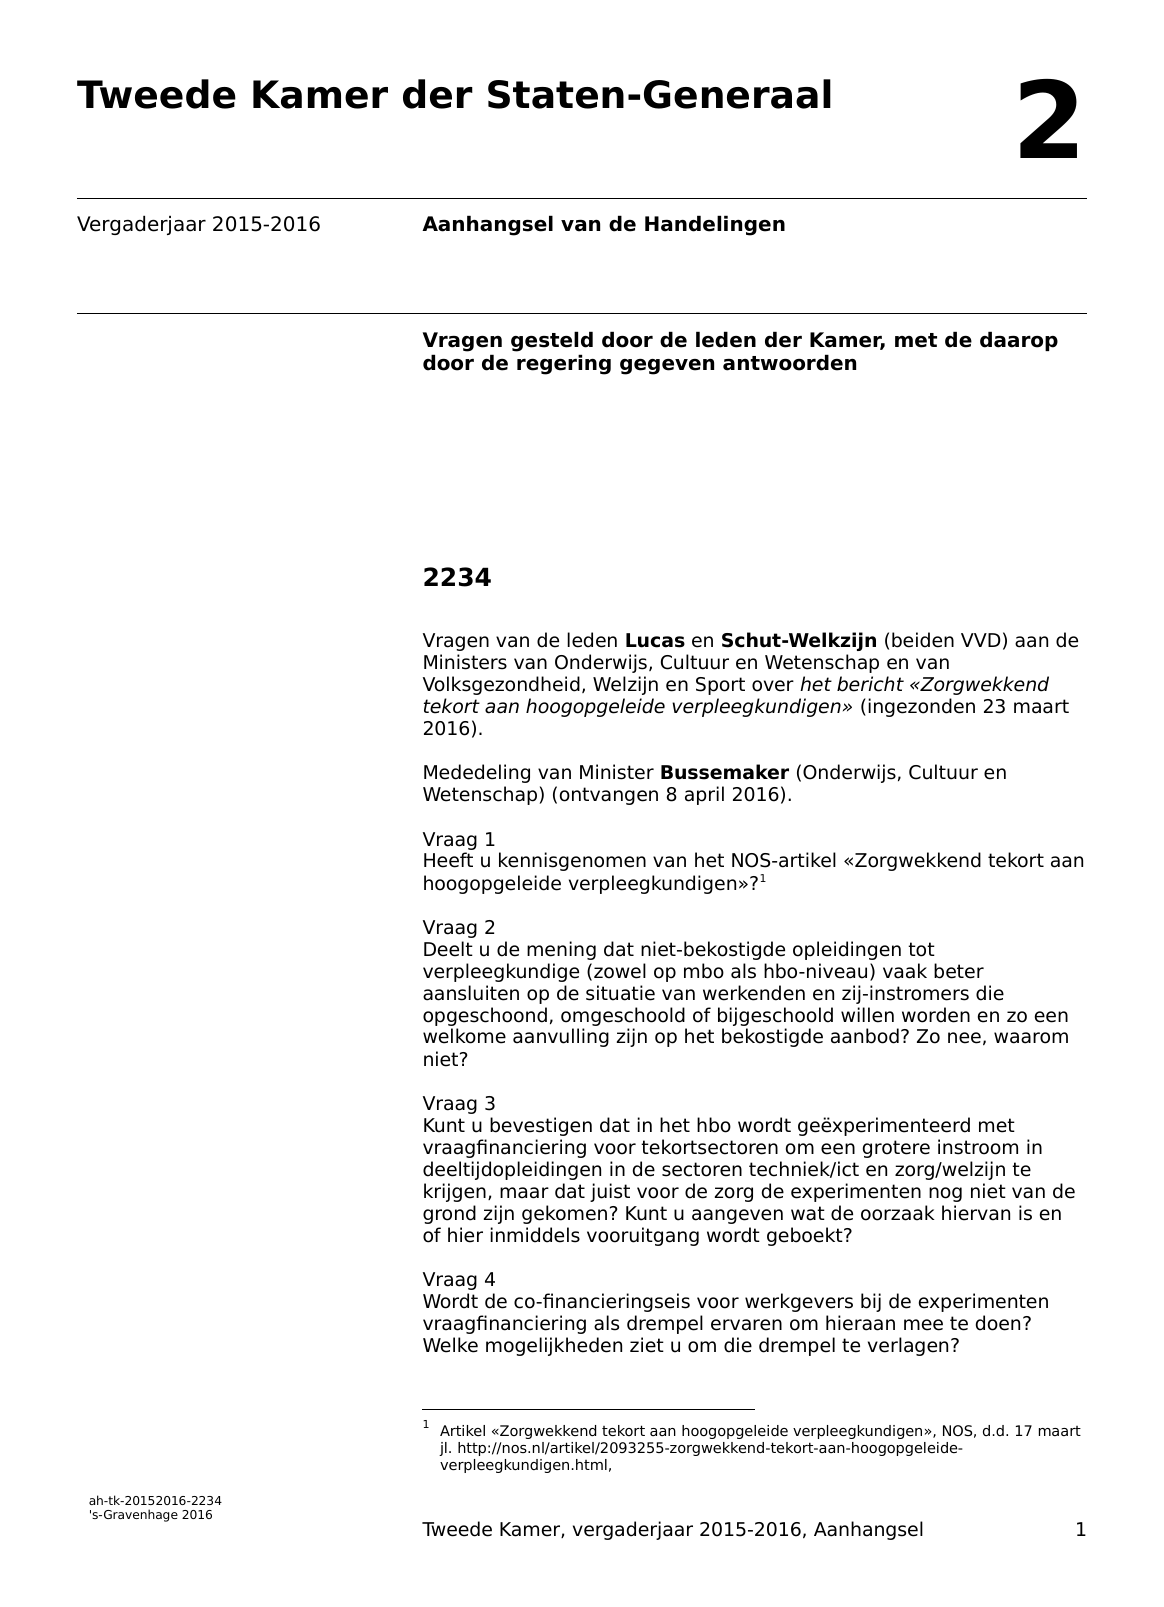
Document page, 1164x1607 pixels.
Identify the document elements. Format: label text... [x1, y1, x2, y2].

table_header 2 [886, 59, 1087, 198]
text Wordt de co-financieringseis voor werkgevers bij de experimenten vraagfinanciering als drempel ervaren om hieraan mee te doen? Welke mogelijkheden ziet u om die drempel te verlagen? [422, 1291, 1087, 1357]
text Mededeling van Minister Bussemaker (Onderwijs, Cultuur en Wetenschap) (ontvangen 8 april 2016). [422, 762, 1087, 806]
table_cell [77, 314, 422, 375]
text 2234 [422, 563, 1087, 592]
text Kunt u bevestigen dat in het hbo wordt geëxperimenteerd met vraagfinanciering voor tekortsectoren om een grotere instroom in deeltijdopleidingen in de sectoren techniek/ict en zorg/welzijn te krijgen, maar dat juist voor de zorg de experimenten nog niet van de grond zijn gekomen? Kunt u aangeven wat de oorzaak hiervan is en of hier inmiddels vooruitgang wordt geboekt? [422, 1114, 1087, 1246]
text 's-Gravenhage 2016 [88, 1508, 323, 1522]
text Vraag 1 [422, 828, 1087, 850]
table_cell Aanhangsel van de Handelingen [422, 199, 1087, 313]
text Vraag 2 [422, 917, 1087, 938]
text Vraag 4 [422, 1269, 1087, 1291]
text Deelt u de mening dat niet-bekostigde opleidingen tot verpleegkundige (zowel op mbo als hbo-niveau) vaak beter aansluiten op de situatie van werkenden en zij-instromers die opgeschoond, omgeschoold of bijgeschoold willen worden en zo een welkome aanvulling zijn op het bekostigde aanbod? Zo nee, waarom niet? [422, 938, 1087, 1070]
text ah-tk-20152016-2234 [88, 1494, 323, 1508]
table_cell Vragen gesteld door de leden der Kamer, met de daarop door de regering gegeven antwoorden [422, 314, 1087, 375]
text Artikel «Zorgwekkend tekort aan hoogopgeleide verpleegkundigen», NOS, d.d. 17 maart jl. http://nos.nl/artikel/2093255-zorgwekkend-tekort-aan-hoogopgeleide-verpleegkundigen.html, [422, 1418, 1087, 1474]
text Vraag 3 [422, 1093, 1087, 1114]
text Vragen van de leden Lucas en Schut-Welkzijn (beiden VVD) aan de Ministers van Onderwijs, Cultuur en Wetenschap en van Volksgezondheid, Welzijn en Sport over het bericht «Zorgwekkend tekort aan hoogopgeleide verpleegkundigen» (ingezonden 23 maart 2016). [422, 630, 1087, 740]
text Heeft u kennisgenomen van het NOS-artikel «Zorgwekkend tekort aan hoogopgeleide verpleegkundigen»? [422, 850, 1087, 894]
table_header Tweede Kamer der Staten-Generaal [77, 59, 886, 198]
table_cell Vergaderjaar 2015-2016 [77, 199, 422, 313]
